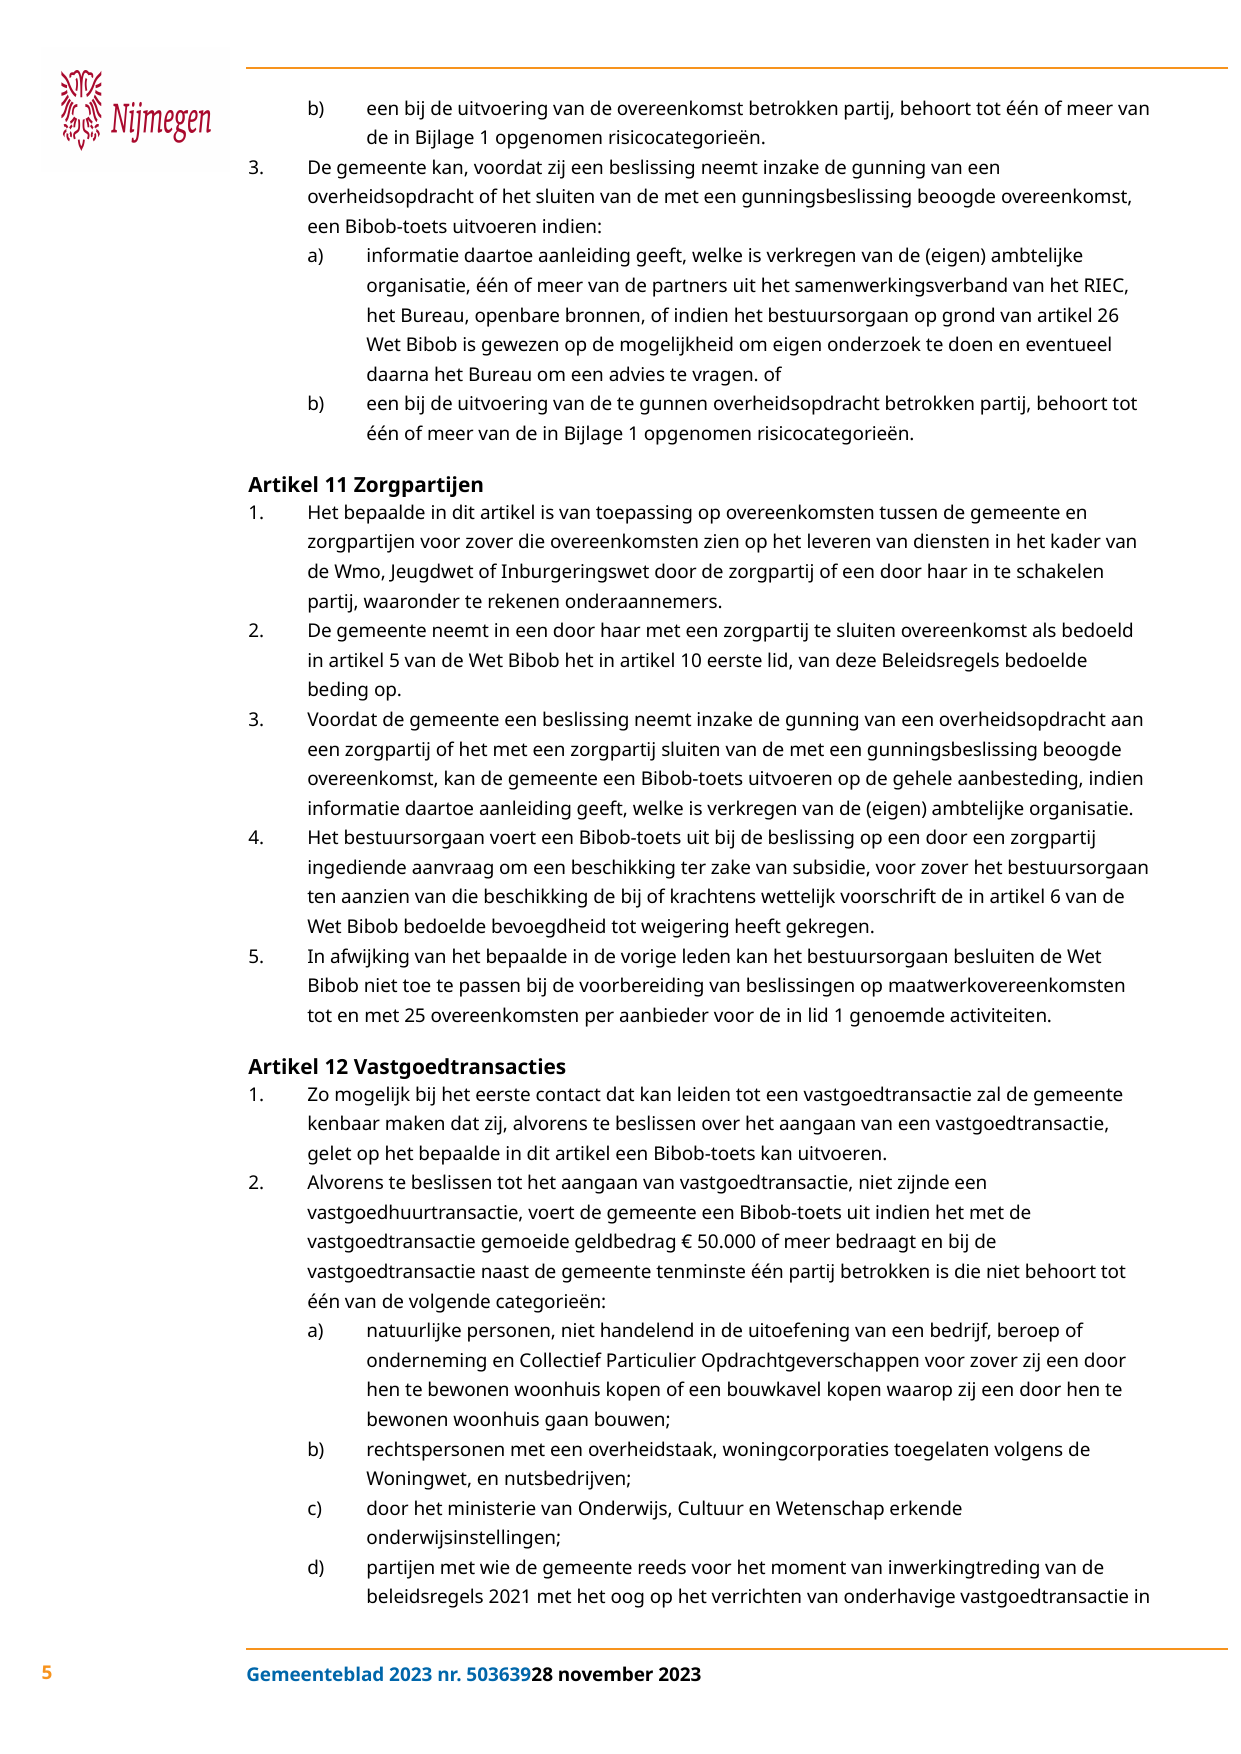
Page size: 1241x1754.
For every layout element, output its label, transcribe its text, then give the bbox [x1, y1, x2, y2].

text Artikel 12 Vastgoedtransacties [248, 1052, 1152, 1081]
list De gemeente kan, voordat zij een beslissing neemt inzake de gunning van een overheidsopdracht of het sluiten van de met een gunningsbeslissing beoogde overeenkomst, een Bibob-toets uitvoeren indien: [248, 154, 1152, 239]
list Het bestuursorgaan voert een Bibob-toets uit bij de beslissing op een door een zorgpartij ingediende aanvraag om een beschikking ter zake van subsidie, voor zover het bestuursorgaan ten aanzien van die beschikking de bij of krachtens wettelijk voorschrift de in artikel 6 van de Wet Bibob bedoelde bevoegdheid tot weigering heeft gekregen. [248, 824, 1152, 939]
picture [41, 47, 231, 172]
list In afwijking van het bepaalde in de vorige leden kan het bestuursorgaan besluiten de Wet Bibob niet toe te passen bij de voorbereiding van beslissingen op maatwerkovereenkomsten tot en met 25 overeenkomsten per aanbieder voor de in lid 1 genoemde activiteiten. [248, 943, 1152, 1028]
list Het bepaalde in dit artikel is van toepassing op overeenkomsten tussen de gemeente en zorgpartijen voor zover die overeenkomsten zien op het leveren van diensten in het kader van de Wmo, Jeugdwet of Inburgeringswet door de zorgpartij of een door haar in te schakelen partij, waaronder te rekenen onderaannemers. [248, 499, 1152, 613]
list De gemeente neemt in een door haar met een zorgpartij te sluiten overeenkomst als bedoeld in artikel 5 van de Wet Bibob het in artikel 10 eerste lid, van deze Beleidsregels bedoelde beding op. [248, 617, 1152, 702]
list natuurlijke personen, niet handelend in de uitoefening van een bedrijf, beroep of onderneming en Collectief Particulier Opdrachtgeverschappen voor zover zij een door hen te bewonen woonhuis kopen of een bouwkavel kopen waarop zij een door hen te bewonen woonhuis gaan bouwen; [307, 1317, 1152, 1432]
list Alvorens te beslissen tot het aangaan van vastgoedtransactie, niet zijnde een vastgoedhuurtransactie, voert de gemeente een Bibob-toets uit indien het met de vastgoedtransactie gemoeide geldbedrag € 50.000 of meer bedraagt en bij de vastgoedtransactie naast de gemeente tenminste één partij betrokken is die niet behoort tot één van de volgende categorieën: [248, 1169, 1152, 1314]
text Artikel 11 Zorgpartijen [248, 471, 1152, 499]
list partijen met wie de gemeente reeds voor het moment van inwerkingtreding van de beleidsregels 2021 met het oog op het verrichten van onderhavige vastgoedtransactie in [307, 1554, 1152, 1609]
list Voordat de gemeente een beslissing neemt inzake de gunning van een overheidsopdracht aan een zorgpartij of het met een zorgpartij sluiten van de met een gunningsbeslissing beoogde overeenkomst, kan de gemeente een Bibob-toets uitvoeren op de gehele aanbesteding, indien informatie daartoe aanleiding geeft, welke is verkregen van de (eigen) ambtelijke organisatie. [248, 706, 1152, 821]
list door het ministerie van Onderwijs, Cultuur en Wetenschap erkende onderwijsinstellingen; [307, 1495, 1152, 1550]
list Zo mogelijk bij het eerste contact dat kan leiden tot een vastgoedtransactie zal de gemeente kenbaar maken dat zij, alvorens te beslissen over het aangaan van een vastgoedtransactie, gelet op het bepaalde in dit artikel een Bibob-toets kan uitvoeren. [248, 1081, 1152, 1166]
list informatie daartoe aanleiding geeft, welke is verkregen van de (eigen) ambtelijke organisatie, één of meer van de partners uit het samenwerkingsverband van het RIEC, het Bureau, openbare bronnen, of indien het bestuursorgaan op grond van artikel 26 Wet Bibob is gewezen op de mogelijkheid om eigen onderzoek te doen en eventueel daarna het Bureau om een advies te vragen. of [307, 243, 1152, 387]
list een bij de uitvoering van de overeenkomst betrokken partij, behoort tot één of meer van de in Bijlage 1 opgenomen risicocategorieën. [307, 95, 1152, 150]
list een bij de uitvoering van de te gunnen overheidsopdracht betrokken partij, behoort tot één of meer van de in Bijlage 1 opgenomen risicocategorieën. [307, 391, 1152, 446]
list rechtspersonen met een overheidstaak, woningcorporaties toegelaten volgens de Woningwet, en nutsbedrijven; [307, 1436, 1152, 1491]
